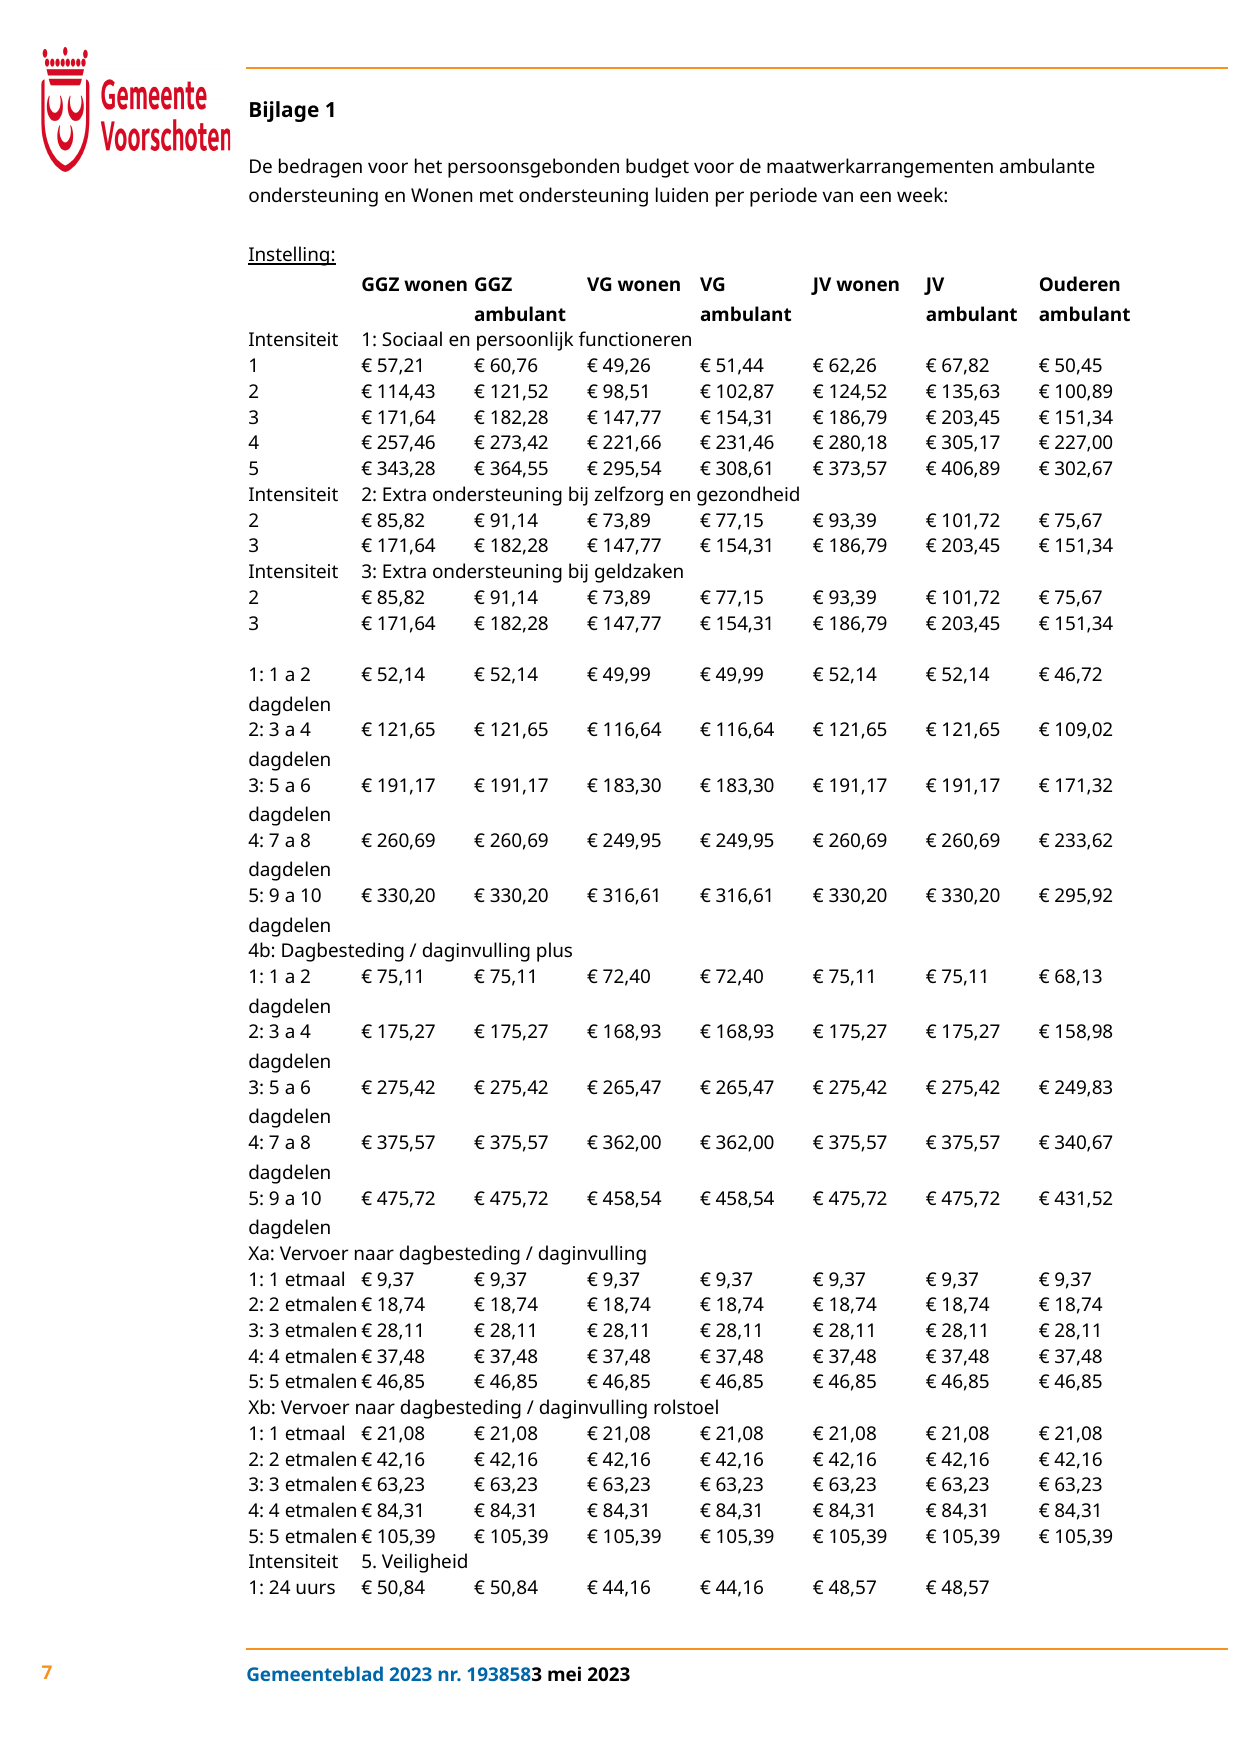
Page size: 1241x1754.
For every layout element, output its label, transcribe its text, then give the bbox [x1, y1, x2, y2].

table_cell € 62,26 [813, 353, 926, 378]
table_cell Intensiteit [248, 327, 361, 352]
table_cell € 91,14 [474, 507, 587, 532]
table_cell € 93,39 [813, 507, 926, 532]
table_cell € 84,31 [1039, 1497, 1152, 1523]
table_cell € 44,16 [587, 1575, 700, 1600]
table_cell 4b: Dagbesteding / daginvulling plus [248, 938, 1152, 963]
table_cell € 191,17 [474, 772, 587, 827]
table_cell € 42,16 [587, 1446, 700, 1472]
table_cell € 275,42 [361, 1074, 474, 1129]
table_cell € 63,23 [1039, 1472, 1152, 1497]
table_cell € 227,00 [1039, 430, 1152, 455]
table_cell € 362,00 [587, 1129, 700, 1185]
table_cell € 191,17 [813, 772, 926, 827]
table_cell € 308,61 [700, 455, 813, 481]
table_cell € 147,77 [587, 610, 700, 635]
table_cell € 203,45 [926, 404, 1038, 429]
table_cell € 105,39 [813, 1523, 926, 1549]
table_cell € 67,82 [926, 353, 1038, 378]
table_cell € 191,17 [926, 772, 1038, 827]
table_cell € 475,72 [926, 1185, 1038, 1240]
table_cell € 330,20 [361, 883, 474, 938]
table_cell € 9,37 [926, 1266, 1038, 1291]
table_cell Intensiteit [248, 481, 361, 507]
table_cell € 364,55 [474, 455, 587, 481]
table_cell € 171,32 [1039, 772, 1152, 827]
table_cell € 42,16 [926, 1446, 1038, 1472]
table_cell € 42,16 [361, 1446, 474, 1472]
table_cell € 9,37 [813, 1266, 926, 1291]
table_cell € 9,37 [474, 1266, 587, 1291]
table_cell € 105,39 [926, 1523, 1038, 1549]
table_cell Intensiteit [248, 1549, 361, 1574]
table_cell € 375,57 [926, 1129, 1038, 1185]
table_cell € 50,45 [1039, 353, 1152, 378]
table_cell 3: 5 a 6 dagdelen [248, 1074, 361, 1129]
table_cell € 77,15 [700, 507, 813, 532]
table_cell 5: 9 a 10 dagdelen [248, 1185, 361, 1240]
table_cell € 375,57 [474, 1129, 587, 1185]
table_cell € 295,54 [587, 455, 700, 481]
table_cell € 46,85 [361, 1369, 474, 1394]
table_cell € 109,02 [1039, 716, 1152, 772]
table_cell € 21,08 [813, 1420, 926, 1446]
table_cell € 18,74 [813, 1291, 926, 1317]
table_cell € 116,64 [587, 716, 700, 772]
table_cell [248, 635, 1152, 661]
table_cell € 221,66 [587, 430, 700, 455]
table_cell € 51,44 [700, 353, 813, 378]
table_cell € 85,82 [361, 507, 474, 532]
table_cell € 260,69 [361, 827, 474, 882]
table_cell € 84,31 [587, 1497, 700, 1523]
picture [41, 47, 231, 172]
table_cell 5: 9 a 10 dagdelen [248, 883, 361, 938]
table_cell € 60,76 [474, 353, 587, 378]
text De bedragen voor het persoonsgebonden budget voor de maatwerkarrangementen ambulante ondersteuning en Wonen met ondersteuning luiden per periode van een week: [248, 153, 1152, 208]
table_cell € 52,14 [361, 661, 474, 716]
table_cell € 121,65 [361, 716, 474, 772]
table_cell € 362,00 [700, 1129, 813, 1185]
table_cell € 84,31 [926, 1497, 1038, 1523]
table_cell € 175,27 [361, 1019, 474, 1074]
table_cell € 373,57 [813, 455, 926, 481]
table_cell € 121,65 [474, 716, 587, 772]
table_cell € 18,74 [587, 1291, 700, 1317]
table_cell € 121,65 [813, 716, 926, 772]
table_cell 1 [248, 353, 361, 378]
table_cell € 50,84 [361, 1575, 474, 1600]
table_cell € 9,37 [361, 1266, 474, 1291]
table_cell € 46,85 [700, 1369, 813, 1394]
table_cell 2: 2 etmalen [248, 1291, 361, 1317]
table_cell € 191,17 [361, 772, 474, 827]
table_cell € 186,79 [813, 404, 926, 429]
table_cell € 21,08 [1039, 1420, 1152, 1446]
table_cell € 21,08 [926, 1420, 1038, 1446]
table_cell 4: 7 a 8 dagdelen [248, 827, 361, 882]
table_cell € 50,84 [474, 1575, 587, 1600]
table_cell € 28,11 [1039, 1317, 1152, 1343]
table_cell € 46,72 [1039, 661, 1152, 716]
table_cell € 49,99 [587, 661, 700, 716]
table_cell € 93,39 [813, 584, 926, 610]
table_cell 2: Extra ondersteuning bij zelfzorg en gezondheid [361, 481, 1152, 507]
table_header GGZ wonen [361, 271, 474, 327]
table_cell € 102,87 [700, 378, 813, 404]
table_cell € 105,39 [1039, 1523, 1152, 1549]
table_cell € 260,69 [926, 827, 1038, 882]
table_cell € 63,23 [587, 1472, 700, 1497]
table_cell 1: 1 etmaal [248, 1420, 361, 1446]
table_header GGZ ambulant [474, 271, 587, 327]
table_cell € 182,28 [474, 404, 587, 429]
table_cell € 100,89 [1039, 378, 1152, 404]
table_cell € 98,51 [587, 378, 700, 404]
table_cell € 84,31 [813, 1497, 926, 1523]
table_cell € 42,16 [700, 1446, 813, 1472]
table_cell € 85,82 [361, 584, 474, 610]
table_cell € 48,57 [926, 1575, 1038, 1600]
table_cell € 9,37 [700, 1266, 813, 1291]
table_cell 1: 1 etmaal [248, 1266, 361, 1291]
table_cell € 44,16 [700, 1575, 813, 1600]
table_cell € 316,61 [587, 883, 700, 938]
table_cell 5 [248, 455, 361, 481]
table_cell € 91,14 [474, 584, 587, 610]
table_cell € 101,72 [926, 584, 1038, 610]
table_cell € 75,11 [813, 964, 926, 1019]
table_cell 3: 3 etmalen [248, 1472, 361, 1497]
table_cell € 28,11 [813, 1317, 926, 1343]
table_cell 2: 3 a 4 dagdelen [248, 716, 361, 772]
table_cell € 84,31 [361, 1497, 474, 1523]
table_cell € 84,31 [474, 1497, 587, 1523]
table_cell 3 [248, 533, 361, 558]
table_cell € 42,16 [813, 1446, 926, 1472]
table_cell 5. Veiligheid [361, 1549, 1152, 1574]
table_cell € 151,34 [1039, 533, 1152, 558]
table_header JV ambulant [926, 271, 1038, 327]
table_cell € 63,23 [474, 1472, 587, 1497]
table_cell € 124,52 [813, 378, 926, 404]
table_cell € 233,62 [1039, 827, 1152, 882]
table_cell € 21,08 [474, 1420, 587, 1446]
table_cell 1: Sociaal en persoonlijk functioneren [361, 327, 1152, 352]
table_cell € 75,67 [1039, 507, 1152, 532]
table_cell € 52,14 [474, 661, 587, 716]
table_cell 3 [248, 404, 361, 429]
table_cell € 273,42 [474, 430, 587, 455]
table_cell € 37,48 [1039, 1343, 1152, 1369]
table_cell € 186,79 [813, 533, 926, 558]
text Bijlage 1 [248, 95, 1152, 123]
table_cell 2 [248, 584, 361, 610]
table_cell € 28,11 [926, 1317, 1038, 1343]
table_cell € 265,47 [587, 1074, 700, 1129]
table_cell € 121,65 [926, 716, 1038, 772]
table_cell € 375,57 [361, 1129, 474, 1185]
table_header VG ambulant [700, 271, 813, 327]
table_cell € 475,72 [813, 1185, 926, 1240]
table_cell € 257,46 [361, 430, 474, 455]
table_cell € 175,27 [474, 1019, 587, 1074]
table_cell € 168,93 [587, 1019, 700, 1074]
table_cell € 330,20 [474, 883, 587, 938]
table_cell € 151,34 [1039, 404, 1152, 429]
table_cell € 105,39 [700, 1523, 813, 1549]
table_cell € 231,46 [700, 430, 813, 455]
table_cell € 175,27 [813, 1019, 926, 1074]
table_cell € 21,08 [361, 1420, 474, 1446]
table_cell € 84,31 [700, 1497, 813, 1523]
table_header [248, 271, 361, 327]
table_cell 1: 24 uurs [248, 1575, 361, 1600]
table_cell € 316,61 [700, 883, 813, 938]
table_cell 2 [248, 507, 361, 532]
table_cell 5: 5 etmalen [248, 1523, 361, 1549]
table_cell € 182,28 [474, 533, 587, 558]
table_cell € 203,45 [926, 610, 1038, 635]
table_cell € 183,30 [587, 772, 700, 827]
table_cell 4: 4 etmalen [248, 1343, 361, 1369]
table_cell € 42,16 [1039, 1446, 1152, 1472]
table_cell € 168,93 [700, 1019, 813, 1074]
table_cell € 302,67 [1039, 455, 1152, 481]
table_cell € 46,85 [474, 1369, 587, 1394]
table_cell 5: 5 etmalen [248, 1369, 361, 1394]
table_cell € 28,11 [587, 1317, 700, 1343]
table_cell € 147,77 [587, 533, 700, 558]
table_cell € 46,85 [587, 1369, 700, 1394]
table_cell Xa: Vervoer naar dagbesteding / daginvulling [248, 1240, 1152, 1266]
table_cell € 171,64 [361, 404, 474, 429]
table_cell € 305,17 [926, 430, 1038, 455]
table_cell € 73,89 [587, 584, 700, 610]
table_cell € 151,34 [1039, 610, 1152, 635]
table_header VG wonen [587, 271, 700, 327]
table_cell € 114,43 [361, 378, 474, 404]
table_cell € 72,40 [587, 964, 700, 1019]
table_cell € 171,64 [361, 610, 474, 635]
table_cell € 475,72 [361, 1185, 474, 1240]
table_cell € 458,54 [587, 1185, 700, 1240]
table_header Ouderen ambulant [1039, 271, 1152, 327]
table_cell € 52,14 [926, 661, 1038, 716]
text Instelling: [248, 242, 1152, 267]
table_cell € 63,23 [813, 1472, 926, 1497]
table_cell € 295,92 [1039, 883, 1152, 938]
table_cell € 18,74 [361, 1291, 474, 1317]
table_cell € 275,42 [474, 1074, 587, 1129]
table_cell 3: 3 etmalen [248, 1317, 361, 1343]
table_cell € 203,45 [926, 533, 1038, 558]
table_cell € 340,67 [1039, 1129, 1152, 1185]
table_cell € 154,31 [700, 533, 813, 558]
table_cell € 75,67 [1039, 584, 1152, 610]
table_cell € 275,42 [926, 1074, 1038, 1129]
table_cell € 46,85 [926, 1369, 1038, 1394]
table_cell € 121,52 [474, 378, 587, 404]
table_cell Intensiteit [248, 558, 361, 584]
table_cell € 182,28 [474, 610, 587, 635]
table_cell € 18,74 [1039, 1291, 1152, 1317]
table_cell € 158,98 [1039, 1019, 1152, 1074]
table_cell 2: 3 a 4 dagdelen [248, 1019, 361, 1074]
table_cell € 28,11 [700, 1317, 813, 1343]
table_cell 4 [248, 430, 361, 455]
table_cell € 28,11 [361, 1317, 474, 1343]
table_cell 1: 1 a 2 dagdelen [248, 964, 361, 1019]
table_cell € 406,89 [926, 455, 1038, 481]
table_cell € 75,11 [474, 964, 587, 1019]
table_cell € 49,26 [587, 353, 700, 378]
table_cell € 37,48 [926, 1343, 1038, 1369]
table_cell € 73,89 [587, 507, 700, 532]
table_cell € 186,79 [813, 610, 926, 635]
table_cell € 105,39 [587, 1523, 700, 1549]
table_cell € 21,08 [700, 1420, 813, 1446]
table_cell € 9,37 [1039, 1266, 1152, 1291]
table_cell € 330,20 [926, 883, 1038, 938]
table_cell € 18,74 [926, 1291, 1038, 1317]
table_cell € 46,85 [1039, 1369, 1152, 1394]
table_cell € 280,18 [813, 430, 926, 455]
table_cell € 68,13 [1039, 964, 1152, 1019]
table_cell € 175,27 [926, 1019, 1038, 1074]
table_cell € 260,69 [474, 827, 587, 882]
table_cell 2: 2 etmalen [248, 1446, 361, 1472]
table_cell € 249,95 [700, 827, 813, 882]
table_cell € 18,74 [700, 1291, 813, 1317]
table_cell € 154,31 [700, 610, 813, 635]
table_cell € 265,47 [700, 1074, 813, 1129]
table_cell 4: 7 a 8 dagdelen [248, 1129, 361, 1185]
table_cell € 63,23 [361, 1472, 474, 1497]
table_cell € 75,11 [926, 964, 1038, 1019]
table_cell € 48,57 [813, 1575, 926, 1600]
table_cell € 49,99 [700, 661, 813, 716]
table_cell € 28,11 [474, 1317, 587, 1343]
table_cell 3 [248, 610, 361, 635]
table_cell € 105,39 [474, 1523, 587, 1549]
table_cell € 147,77 [587, 404, 700, 429]
table_cell € 63,23 [700, 1472, 813, 1497]
table_cell € 249,83 [1039, 1074, 1152, 1129]
table_cell € 42,16 [474, 1446, 587, 1472]
table_cell € 77,15 [700, 584, 813, 610]
table_cell € 72,40 [700, 964, 813, 1019]
table_cell 3: 5 a 6 dagdelen [248, 772, 361, 827]
table_cell € 343,28 [361, 455, 474, 481]
table_cell € 18,74 [474, 1291, 587, 1317]
table_cell € 37,48 [361, 1343, 474, 1369]
table_cell € 135,63 [926, 378, 1038, 404]
table_header JV wonen [813, 271, 926, 327]
table_cell € 105,39 [361, 1523, 474, 1549]
table_cell € 183,30 [700, 772, 813, 827]
table_cell 1: 1 a 2 dagdelen [248, 661, 361, 716]
table_cell € 275,42 [813, 1074, 926, 1129]
table_cell € 37,48 [700, 1343, 813, 1369]
table_cell € 101,72 [926, 507, 1038, 532]
table_cell € 249,95 [587, 827, 700, 882]
table_cell € 57,21 [361, 353, 474, 378]
table_cell € 171,64 [361, 533, 474, 558]
table_cell € 63,23 [926, 1472, 1038, 1497]
table_cell 2 [248, 378, 361, 404]
table_cell [1039, 1575, 1152, 1600]
table_cell € 154,31 [700, 404, 813, 429]
table_cell € 330,20 [813, 883, 926, 938]
table_cell € 475,72 [474, 1185, 587, 1240]
table_cell 3: Extra ondersteuning bij geldzaken [361, 558, 1152, 584]
table_cell € 9,37 [587, 1266, 700, 1291]
table_cell € 458,54 [700, 1185, 813, 1240]
table_cell € 37,48 [474, 1343, 587, 1369]
table_cell € 37,48 [587, 1343, 700, 1369]
table_cell € 21,08 [587, 1420, 700, 1446]
table_cell 4: 4 etmalen [248, 1497, 361, 1523]
table_cell € 260,69 [813, 827, 926, 882]
table_cell € 116,64 [700, 716, 813, 772]
table_cell € 52,14 [813, 661, 926, 716]
table_cell € 431,52 [1039, 1185, 1152, 1240]
table_cell € 75,11 [361, 964, 474, 1019]
table_cell € 37,48 [813, 1343, 926, 1369]
table_cell € 375,57 [813, 1129, 926, 1185]
table_cell Xb: Vervoer naar dagbesteding / daginvulling rolstoel [248, 1394, 1152, 1420]
table_cell € 46,85 [813, 1369, 926, 1394]
